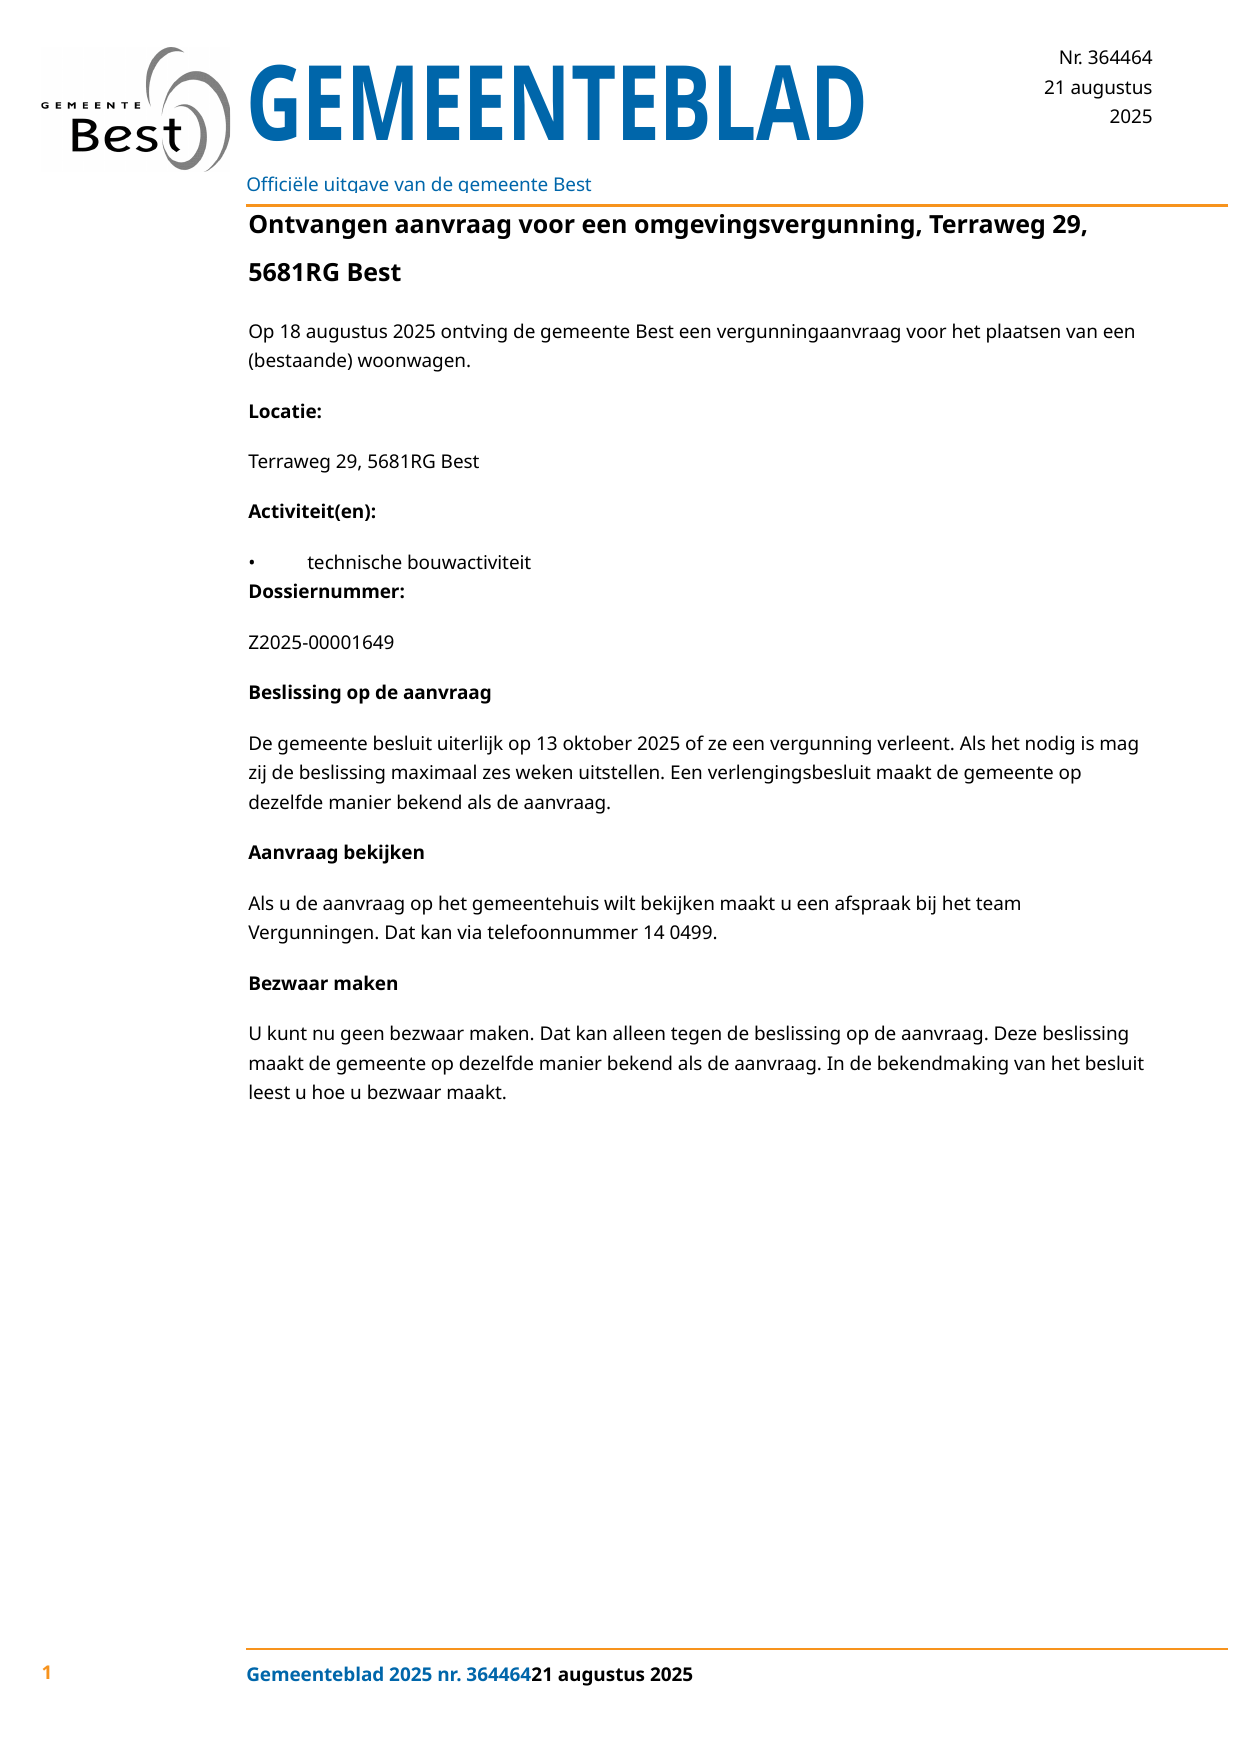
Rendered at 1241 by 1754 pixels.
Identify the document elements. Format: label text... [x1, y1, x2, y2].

text Locatie: [248, 398, 1152, 424]
text U kunt nu geen bezwaar maken. Dat kan alleen tegen de beslissing op de aanvraag. Deze beslissing maakt de gemeente op dezelfde manier bekend als de aanvraag. In de bekendmaking van het besluit leest u hoe u bezwaar maakt. [248, 1020, 1152, 1105]
text Z2025-00001649 [248, 629, 1152, 655]
picture [41, 47, 231, 172]
text Op 18 augustus 2025 ontving de gemeente Best een vergunningaanvraag voor het plaatsen van een (bestaande) woonwagen. [248, 318, 1152, 373]
text Ontvangen aanvraag voor een omgevingsvergunning, Terraweg 29, 5681RG Best [248, 207, 1152, 288]
text Bezwaar maken [248, 970, 1152, 996]
text Activiteit(en): [248, 499, 1152, 524]
text Beslissing op de aanvraag [248, 679, 1152, 705]
text De gemeente besluit uiterlijk op 13 oktober 2025 of ze een vergunning verleent. Als het nodig is mag zij de beslissing maximaal zes weken uitstellen. Een verlengingsbesluit maakt de gemeente op dezelfde manier bekend als de aanvraag. [248, 730, 1152, 815]
list technische bouwactiviteit [248, 549, 1152, 575]
text Aanvraag bekijken [248, 839, 1152, 865]
text Als u de aanvraag op het gemeentehuis wilt bekijken maakt u een afspraak bij het team Vergunningen. Dat kan via telefoonnummer 14 0499. [248, 890, 1152, 945]
text Dossiernummer: [248, 579, 1152, 604]
text Terraweg 29, 5681RG Best [248, 448, 1152, 474]
